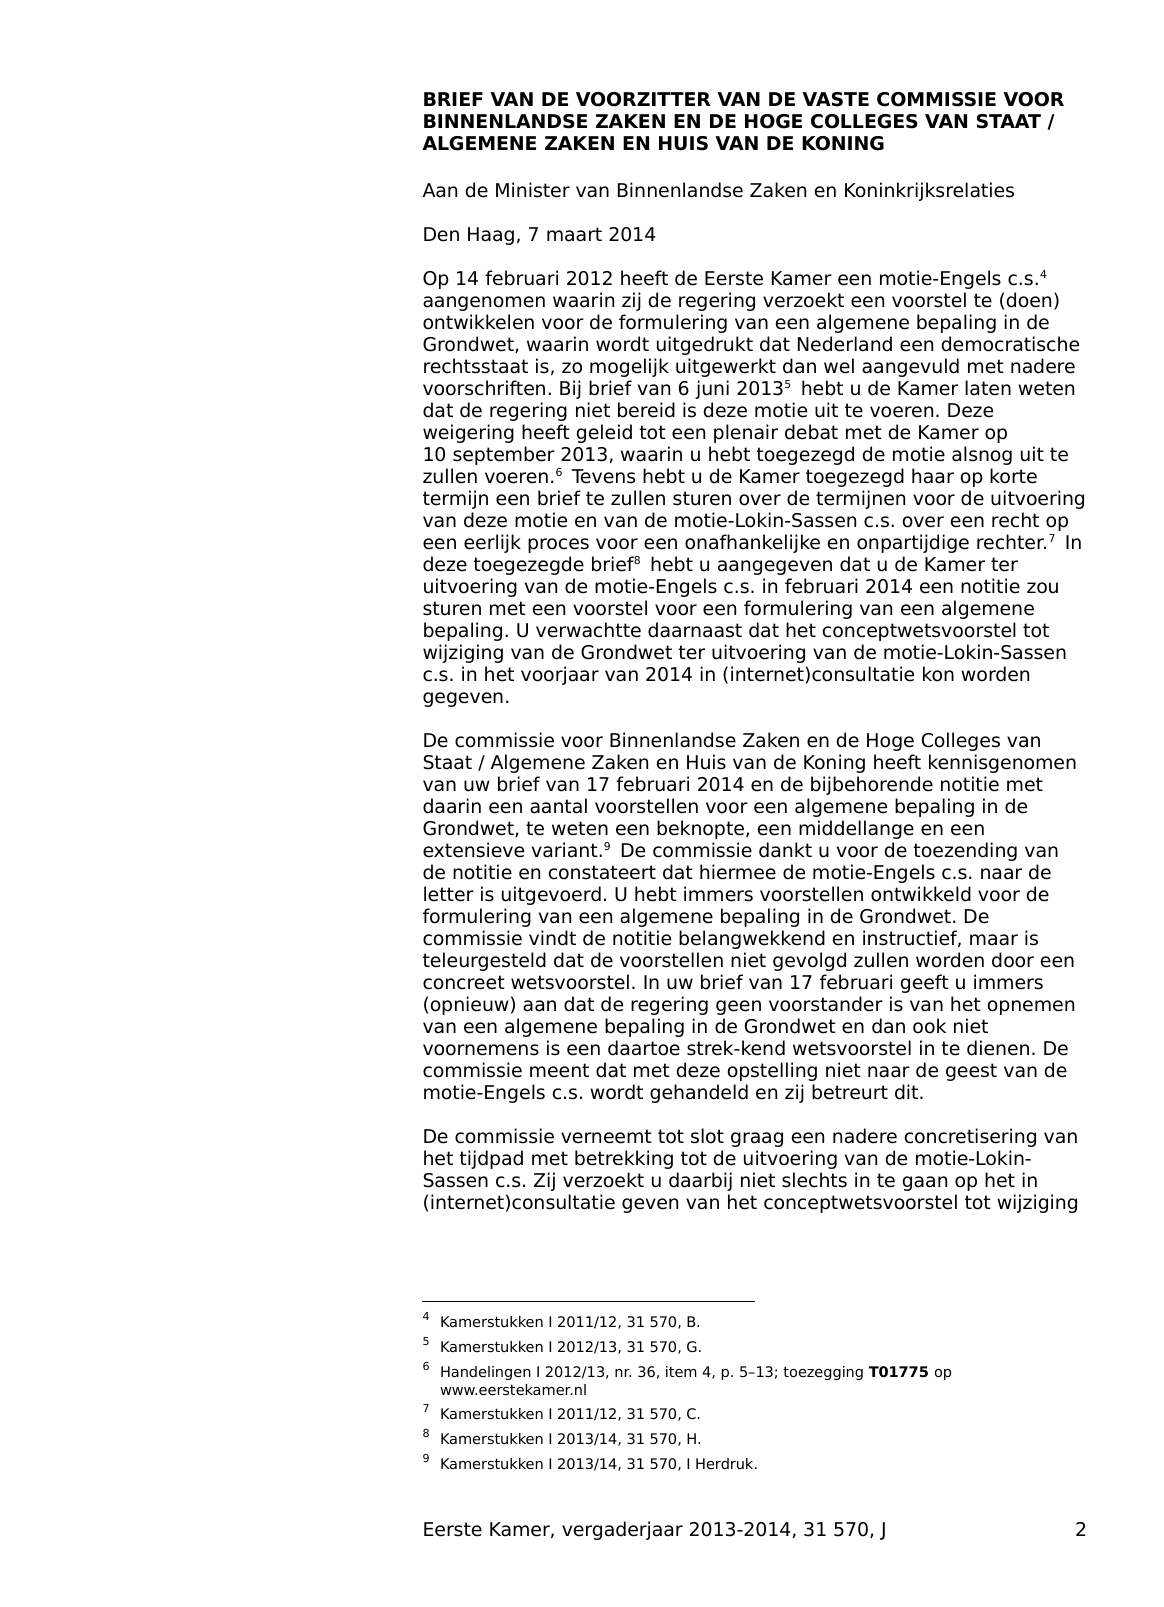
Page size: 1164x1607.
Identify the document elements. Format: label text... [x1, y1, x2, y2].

subtitle BRIEF VAN DE VOORZITTER VAN DE VASTE COMMISSIE VOOR BINNENLANDSE ZAKEN EN DE HOGE COLLEGES VAN STAAT / ALGEMENE ZAKEN EN HUIS VAN DE KONING [422, 89, 1087, 155]
text De commissie voor Binnenlandse Zaken en de Hoge Colleges van Staat / Algemene Zaken en Huis van de Koning heeft kennisgenomen van uw brief van 17 februari 2014 en de bijbehorende notitie met daarin een aantal voorstellen voor een algemene bepaling in de Grondwet, te weten een beknopte, een middellange en een extensieve variant. De commissie dankt u voor de toezending van de notitie en constateert dat hiermee de motie-Engels c.s. naar de letter is uitgevoerd. U hebt immers voorstellen ontwikkeld voor de formulering van een algemene bepaling in de Grondwet. De commissie vindt de notitie belangwekkend en instructief, maar is teleurgesteld dat de voorstellen niet gevolgd zullen worden door een concreet wetsvoorstel. In uw brief van 17 februari geeft u immers (opnieuw) aan dat de regering geen voorstander is van het opnemen van een algemene bepaling in de Grondwet en dan ook niet voornemens is een daartoe strek-kend wetsvoorstel in te dienen. De commissie meent dat met deze opstelling niet naar de geest van de motie-Engels c.s. wordt gehandeld en zij betreurt dit. [422, 730, 1087, 1104]
text Kamerstukken I 2011/12, 31 570, C. [422, 1402, 1087, 1424]
text Kamerstukken I 2012/13, 31 570, G. [422, 1335, 1087, 1357]
text Aan de Minister van Binnenlandse Zaken en Koninkrijksrelaties [422, 180, 1087, 202]
text Op 14 februari 2012 heeft de Eerste Kamer een motie-Engels c.s. aangenomen waarin zij de regering verzoekt een voorstel te (doen) ontwikkelen voor de formulering van een algemene bepaling in de Grondwet, waarin wordt uitgedrukt dat Nederland een democratische rechtsstaat is, zo mogelijk uitgewerkt dan wel aangevuld met nadere voorschriften. Bij brief van 6 juni 2013 hebt u de Kamer laten weten dat de regering niet bereid is deze motie uit te voeren. Deze weigering heeft geleid tot een plenair debat met de Kamer op 10 september 2013, waarin u hebt toegezegd de motie alsnog uit te zullen voeren. Tevens hebt u de Kamer toegezegd haar op korte termijn een brief te zullen sturen over de termijnen voor de uitvoering van deze motie en van de motie-Lokin-Sassen c.s. over een recht op een eerlijk proces voor een onafhankelijke en onpartijdige rechter. In deze toegezegde brief hebt u aangegeven dat u de Kamer ter uitvoering van de motie-Engels c.s. in februari 2014 een notitie zou sturen met een voorstel voor een formulering van een algemene bepaling. U verwachtte daarnaast dat het conceptwetsvoorstel tot wijziging van de Grondwet ter uitvoering van de motie-Lokin-Sassen c.s. in het voorjaar van 2014 in (internet)consultatie kon worden gegeven. [422, 268, 1087, 708]
text De commissie verneemt tot slot graag een nadere concretisering van het tijdpad met betrekking tot de uitvoering van de motie-Lokin-Sassen c.s. Zij verzoekt u daarbij niet slechts in te gaan op het in (internet)consultatie geven van het conceptwetsvoorstel tot wijziging [422, 1126, 1087, 1214]
text Kamerstukken I 2013/14, 31 570, I Herdruk. [422, 1452, 1087, 1474]
text Kamerstukken I 2013/14, 31 570, H. [422, 1427, 1087, 1449]
text Kamerstukken I 2011/12, 31 570, B. [422, 1310, 1087, 1332]
text Handelingen I 2012/13, nr. 36, item 4, p. 5–13; toezegging T01775 op www.eerstekamer.nl [422, 1360, 1087, 1399]
text Den Haag, 7 maart 2014 [422, 224, 1087, 246]
